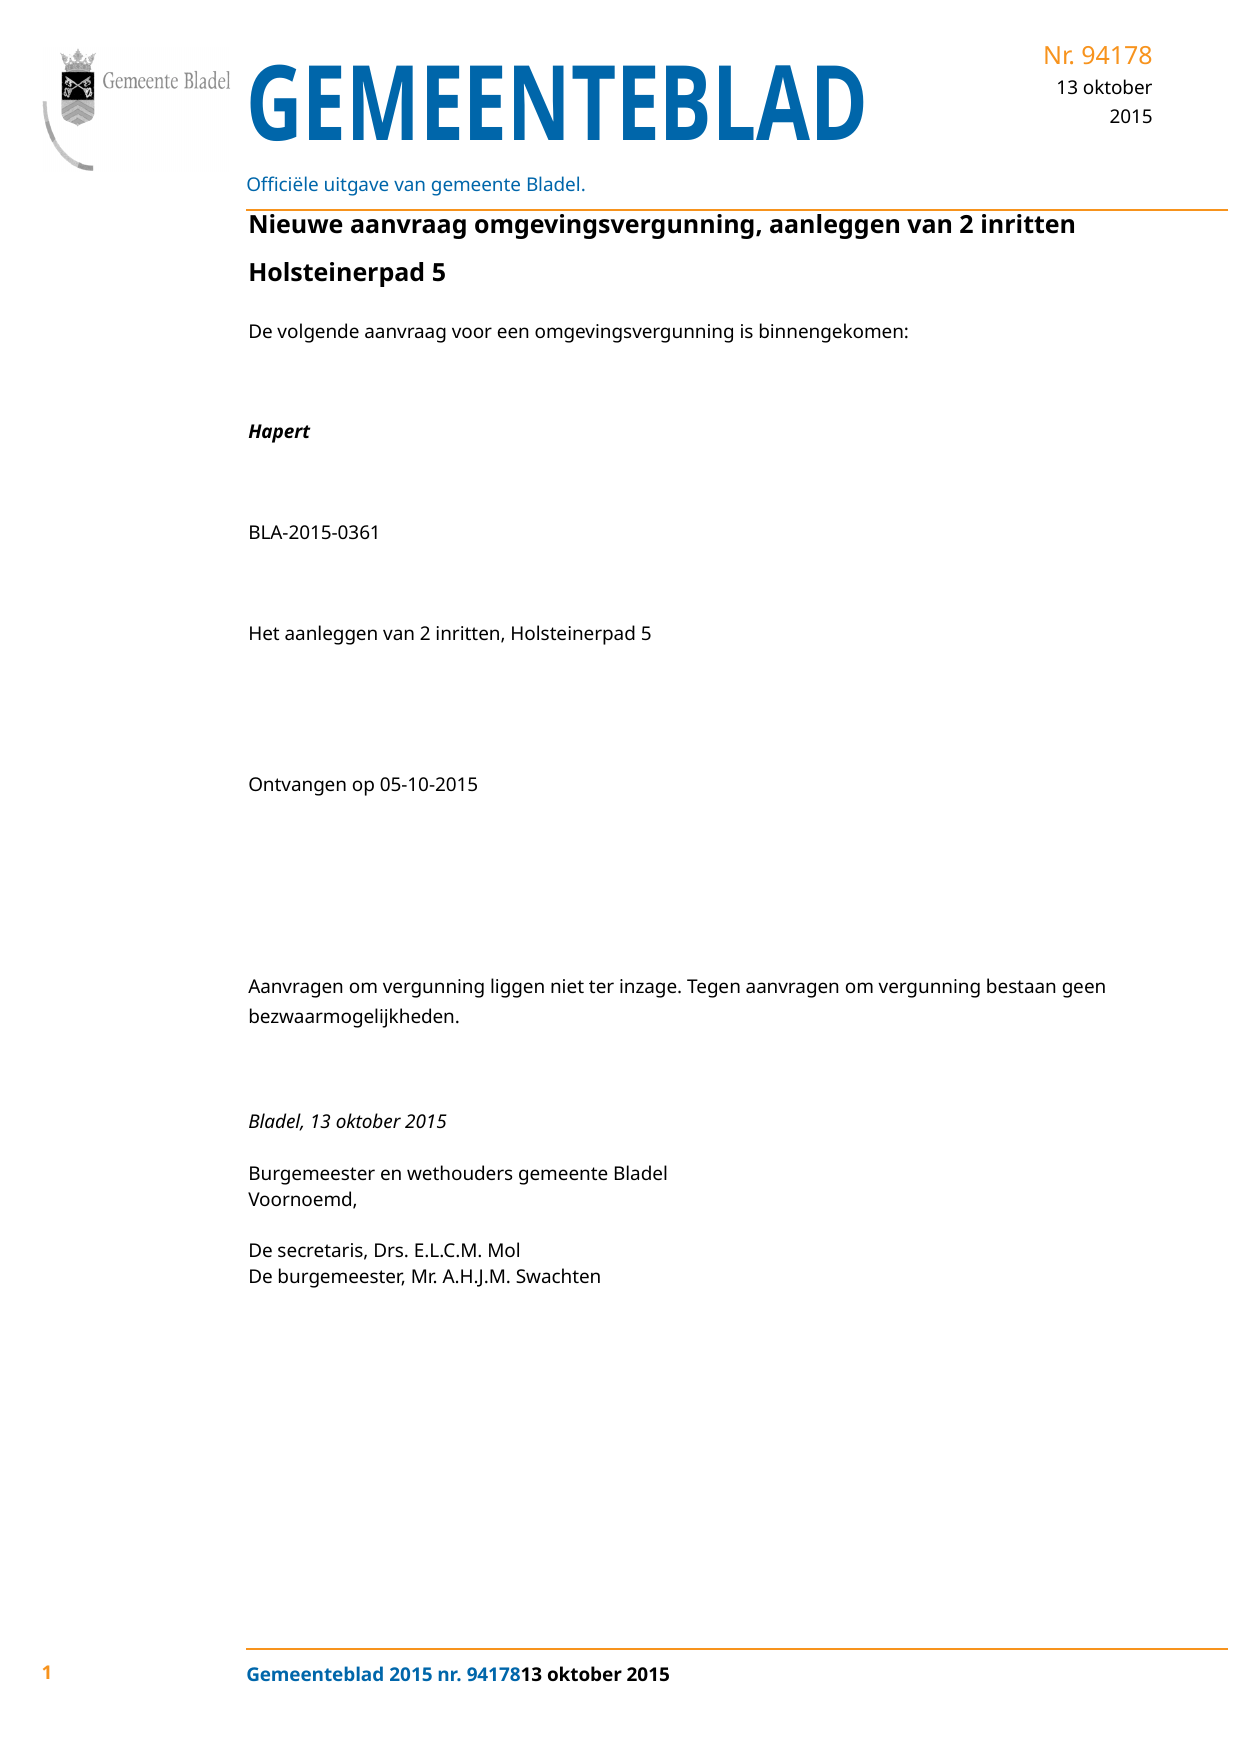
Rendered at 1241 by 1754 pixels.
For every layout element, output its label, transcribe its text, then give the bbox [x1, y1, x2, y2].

text Nieuwe aanvraag omgevingsvergunning, aanleggen van 2 inritten Holsteinerpad 5 [248, 211, 1152, 288]
text Bladel, 13 oktober 2015 [248, 1109, 1152, 1134]
text De secretaris, Drs. E.L.C.M. Mol [248, 1237, 1152, 1263]
text Voornoemd, [248, 1186, 1152, 1212]
text De burgemeester, Mr. A.H.J.M. Swachten [248, 1263, 1152, 1289]
text BLA-2015-0361 [248, 519, 1152, 545]
text Hapert [248, 419, 1152, 444]
text Burgemeester en wethouders gemeente Bladel [248, 1160, 1152, 1186]
text Aanvragen om vergunning liggen niet ter inzage. Tegen aanvragen om vergunning bestaan geen bezwaarmogelijkheden. [248, 973, 1152, 1029]
picture [41, 47, 231, 172]
text Ontvangen op 05-10-2015 [248, 772, 1152, 797]
text De volgende aanvraag voor een omgevingsvergunning is binnengekomen: [248, 318, 1152, 344]
text Het aanleggen van 2 inritten, Holsteinerpad 5 [248, 620, 1152, 646]
